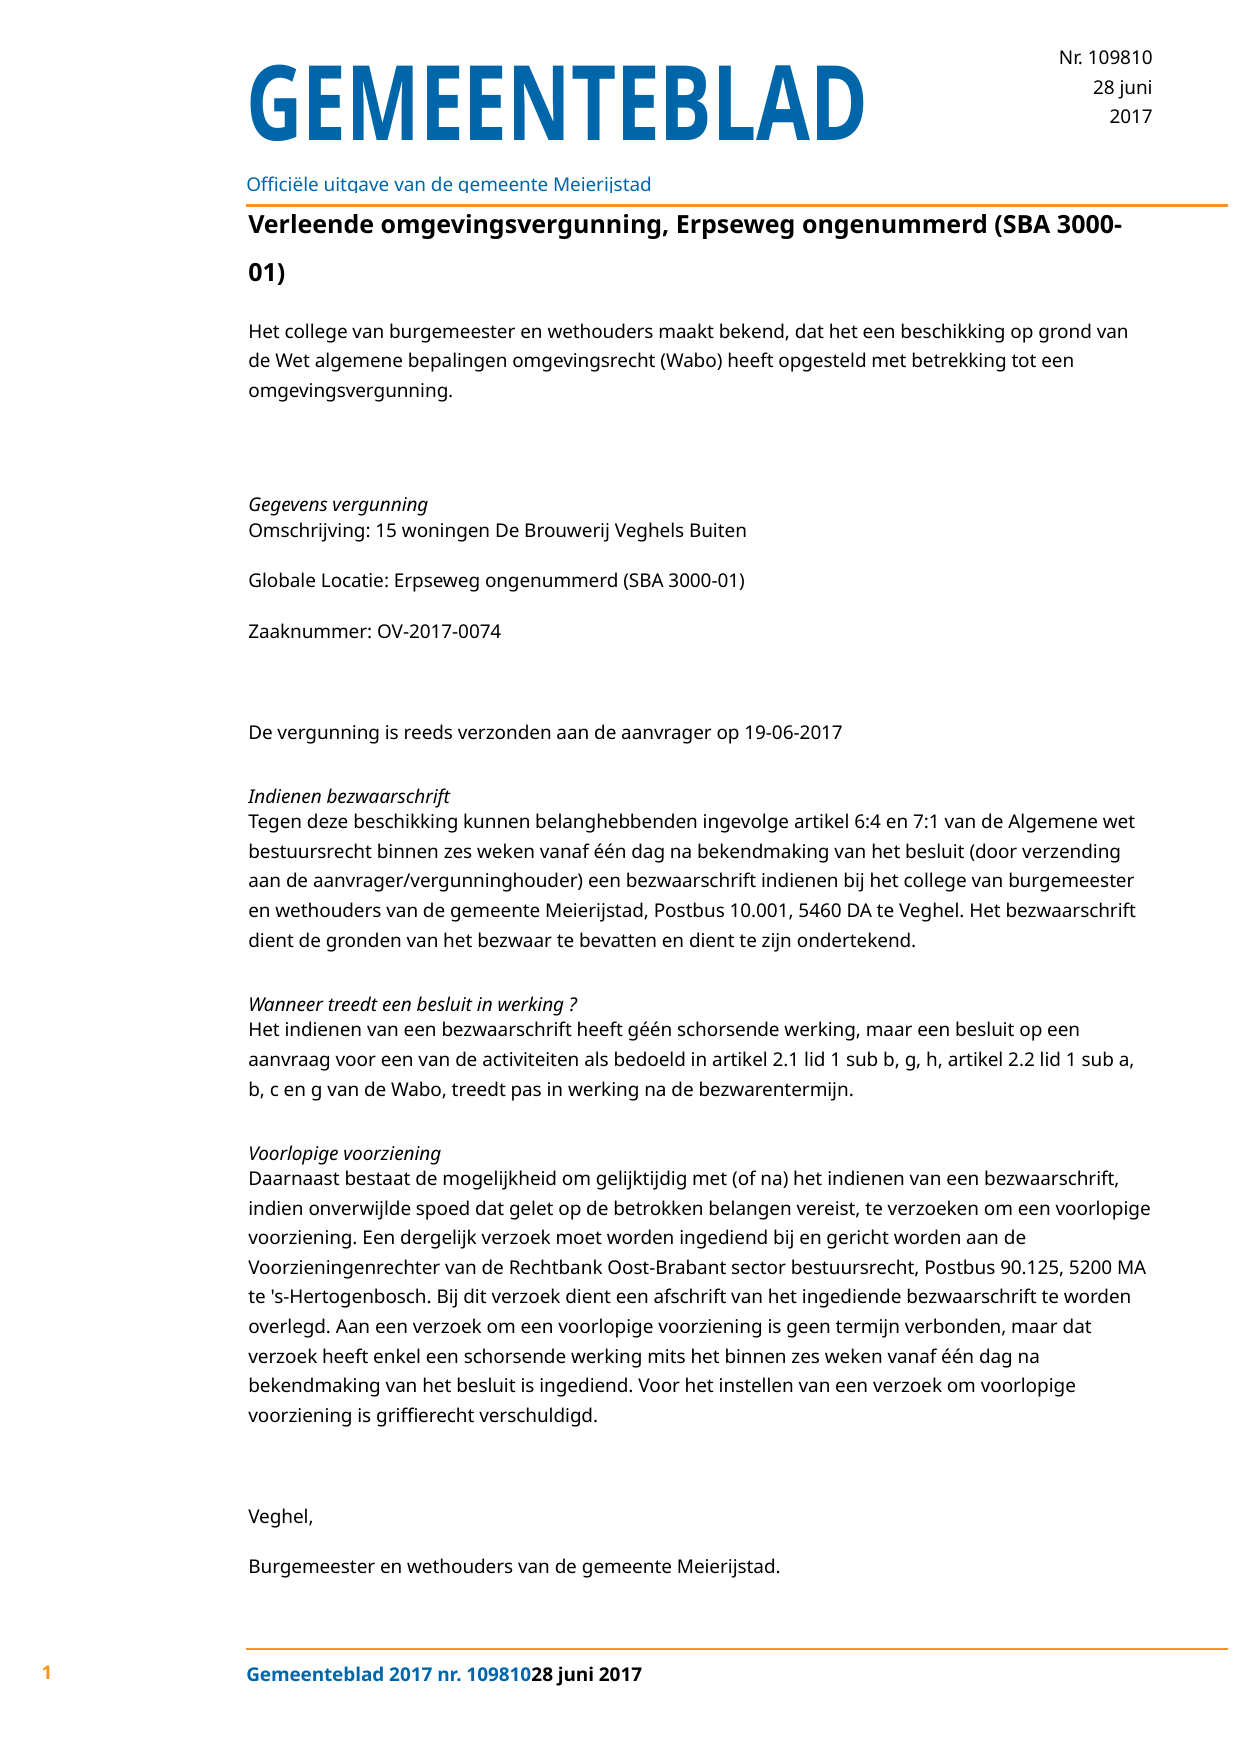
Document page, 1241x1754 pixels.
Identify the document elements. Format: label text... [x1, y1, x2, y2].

text Tegen deze beschikking kunnen belanghebbenden ingevolge artikel 6:4 en 7:1 van de Algemene wet bestuursrecht binnen zes weken vanaf één dag na bekendmaking van het besluit (door verzending aan de aanvrager/vergunninghouder) een bezwaarschrift indienen bij het college van burgemeester en wethouders van de gemeente Meierijstad, Postbus 10.001, 5460 DA te Veghel. Het bezwaarschrift dient de gronden van het bezwaar te bevatten en dient te zijn ondertekend. [248, 808, 1152, 953]
text Het indienen van een bezwaarschrift heeft géén schorsende werking, maar een besluit op een aanvraag voor een van de activiteiten als bedoeld in artikel 2.1 lid 1 sub b, g, h, artikel 2.2 lid 1 sub a, b, c en g van de Wabo, treedt pas in werking na de bezwarentermijn. [248, 1017, 1152, 1101]
text De vergunning is reeds verzonden aan de aanvrager op 19-06-2017 [248, 719, 1152, 744]
text Daarnaast bestaat de mogelijkheid om gelijktijdig met (of na) het indienen van een bezwaarschrift, indien onverwijlde spoed dat gelet op de betrokken belangen vereist, te verzoeken om een voorlopige voorziening. Een dergelijk verzoek moet worden ingediend bij en gericht worden aan de Voorzieningenrechter van de Rechtbank Oost-Brabant sector bestuursrecht, Postbus 90.125, 5200 MA te 's-Hertogenbosch. Bij dit verzoek dient een afschrift van het ingediende bezwaarschrift te worden overlegd. Aan een verzoek om een voorlopige voorziening is geen termijn verbonden, maar dat verzoek heeft enkel een schorsende werking mits het binnen zes weken vanaf één dag na bekendmaking van het besluit is ingediend. Voor het instellen van een verzoek om voorlopige voorziening is griffierecht verschuldigd. [248, 1165, 1152, 1428]
text Omschrijving: 15 woningen De Brouwerij Veghels Buiten [248, 517, 1152, 543]
text Indienen bezwaarschrift [248, 783, 1152, 808]
text Veghel, [248, 1503, 1152, 1529]
text Burgemeester en wethouders van de gemeente Meierijstad. [248, 1553, 1152, 1579]
text Het college van burgemeester en wethouders maakt bekend, dat het een beschikking op grond van de Wet algemene bepalingen omgevingsrecht (Wabo) heeft opgesteld met betrekking tot een omgevingsvergunning. [248, 318, 1152, 403]
text Verleende omgevingsvergunning, Erpseweg ongenummerd (SBA 3000-01) [248, 207, 1152, 288]
text Gegevens vergunning [248, 491, 1152, 517]
text Voorlopige voorziening [248, 1140, 1152, 1165]
text Globale Locatie: Erpseweg ongenummerd (SBA 3000-01) [248, 568, 1152, 593]
text Wanneer treedt een besluit in werking ? [248, 991, 1152, 1017]
text Zaaknummer: OV-2017-0074 [248, 618, 1152, 644]
picture [41, 47, 231, 172]
